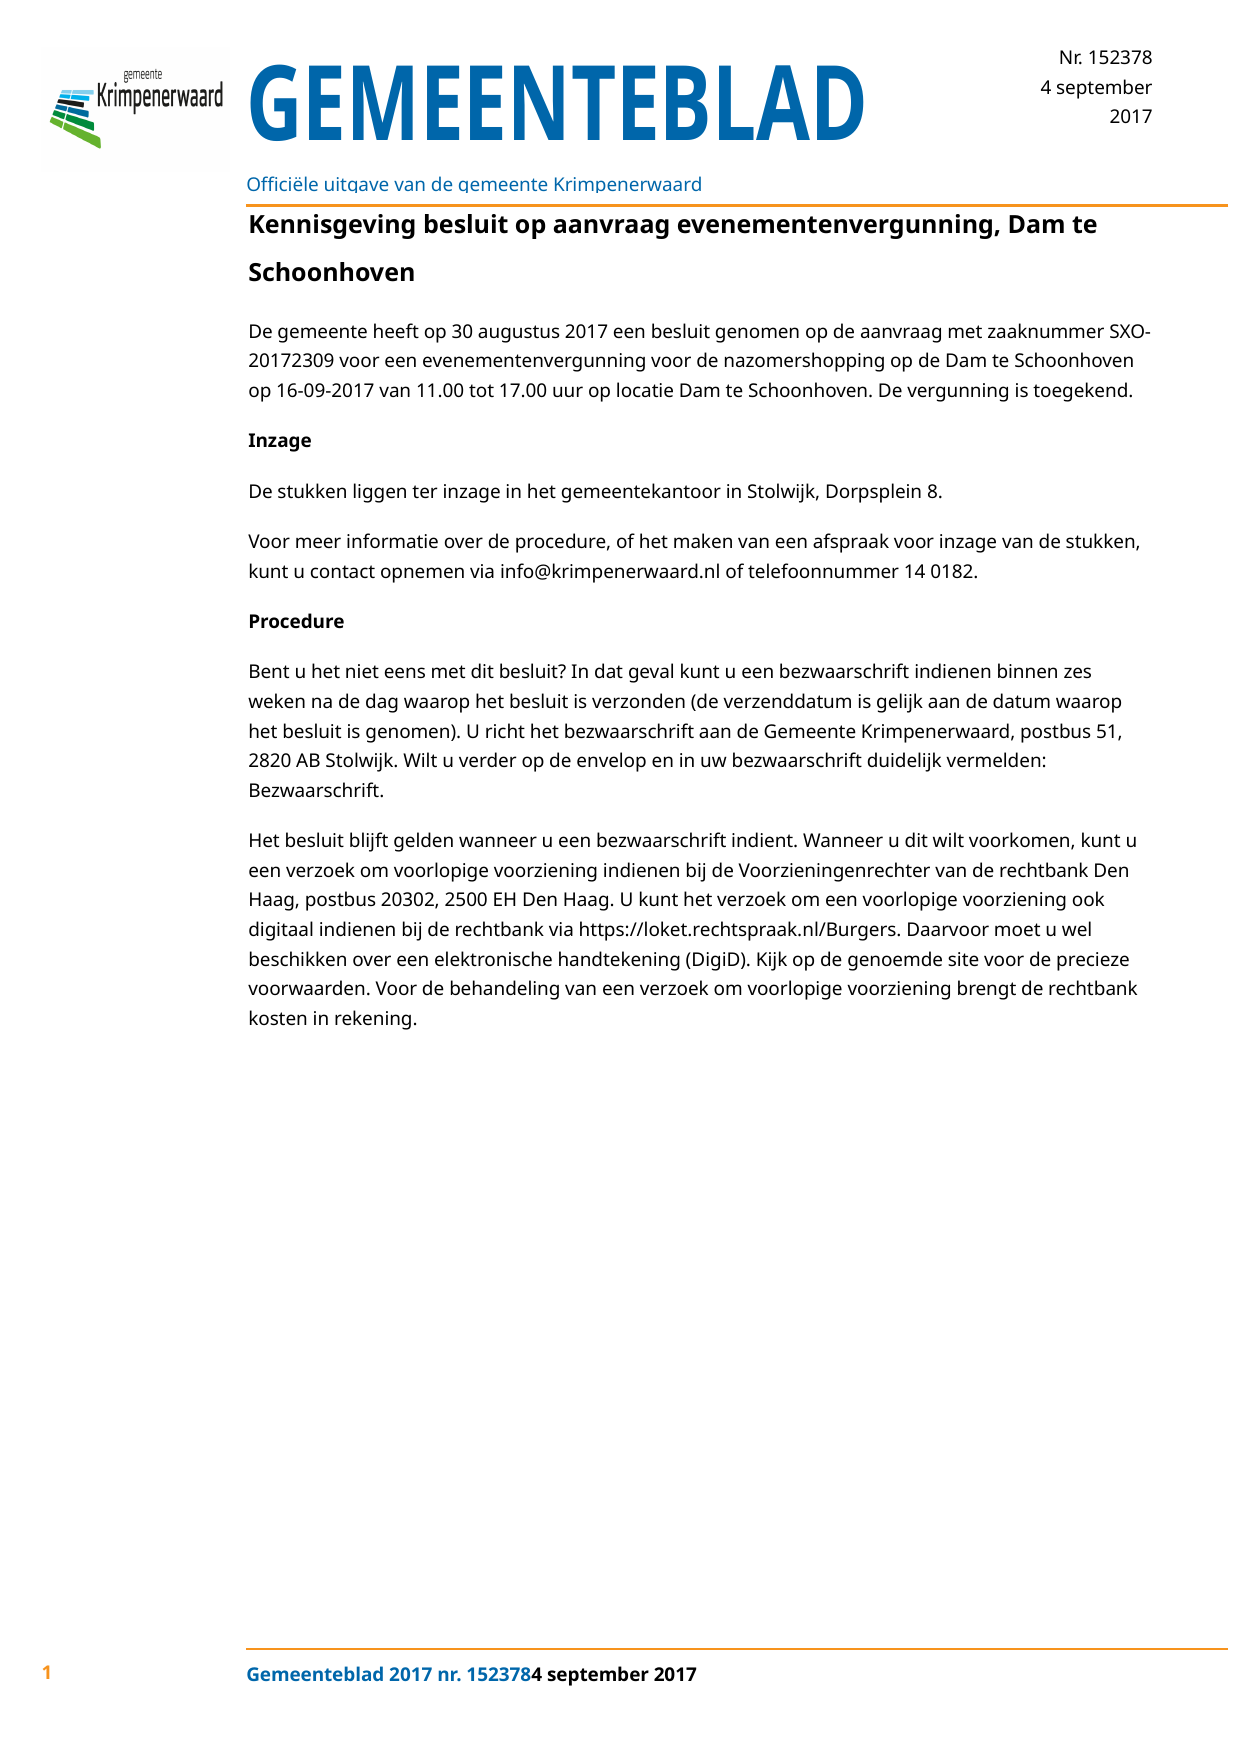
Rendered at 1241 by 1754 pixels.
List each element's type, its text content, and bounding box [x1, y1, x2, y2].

text Procedure [248, 608, 1152, 634]
text Het besluit blijft gelden wanneer u een bezwaarschrift indient. Wanneer u dit wilt voorkomen, kunt u een verzoek om voorlopige voorziening indienen bij de Voorzieningenrechter van de rechtbank Den Haag, postbus 20302, 2500 EH Den Haag. U kunt het verzoek om een voorlopige voorziening ook digitaal indienen bij de rechtbank via https://loket.rechtspraak.nl/Burgers. Daarvoor moet u wel beschikken over een elektronische handtekening (DigiD). Kijk op de genoemde site voor de precieze voorwaarden. Voor de behandeling van een verzoek om voorlopige voorziening brengt de rechtbank kosten in rekening. [248, 827, 1152, 1031]
text Inzage [248, 427, 1152, 453]
picture [41, 47, 231, 172]
text Kennisgeving besluit op aanvraag evenementenvergunning, Dam te Schoonhoven [248, 207, 1152, 288]
text Voor meer informatie over de procedure, of het maken van een afspraak voor inzage van de stukken, kunt u contact opnemen via info@krimpenerwaard.nl of telefoonnummer 14 0182. [248, 528, 1152, 584]
text De stukken liggen ter inzage in het gemeentekantoor in Stolwijk, Dorpsplein 8. [248, 478, 1152, 504]
text De gemeente heeft op 30 augustus 2017 een besluit genomen op de aanvraag met zaaknummer SXO-20172309 voor een evenementenvergunning voor de nazomershopping op de Dam te Schoonhoven op 16-09-2017 van 11.00 tot 17.00 uur op locatie Dam te Schoonhoven. De vergunning is toegekend. [248, 318, 1152, 403]
text Bent u het niet eens met dit besluit? In dat geval kunt u een bezwaarschrift indienen binnen zes weken na de dag waarop het besluit is verzonden (de verzenddatum is gelijk aan de datum waarop het besluit is genomen). U richt het bezwaarschrift aan de Gemeente Krimpenerwaard, postbus 51, 2820 AB Stolwijk. Wilt u verder op de envelop en in uw bezwaarschrift duidelijk vermelden: Bezwaarschrift. [248, 659, 1152, 803]
